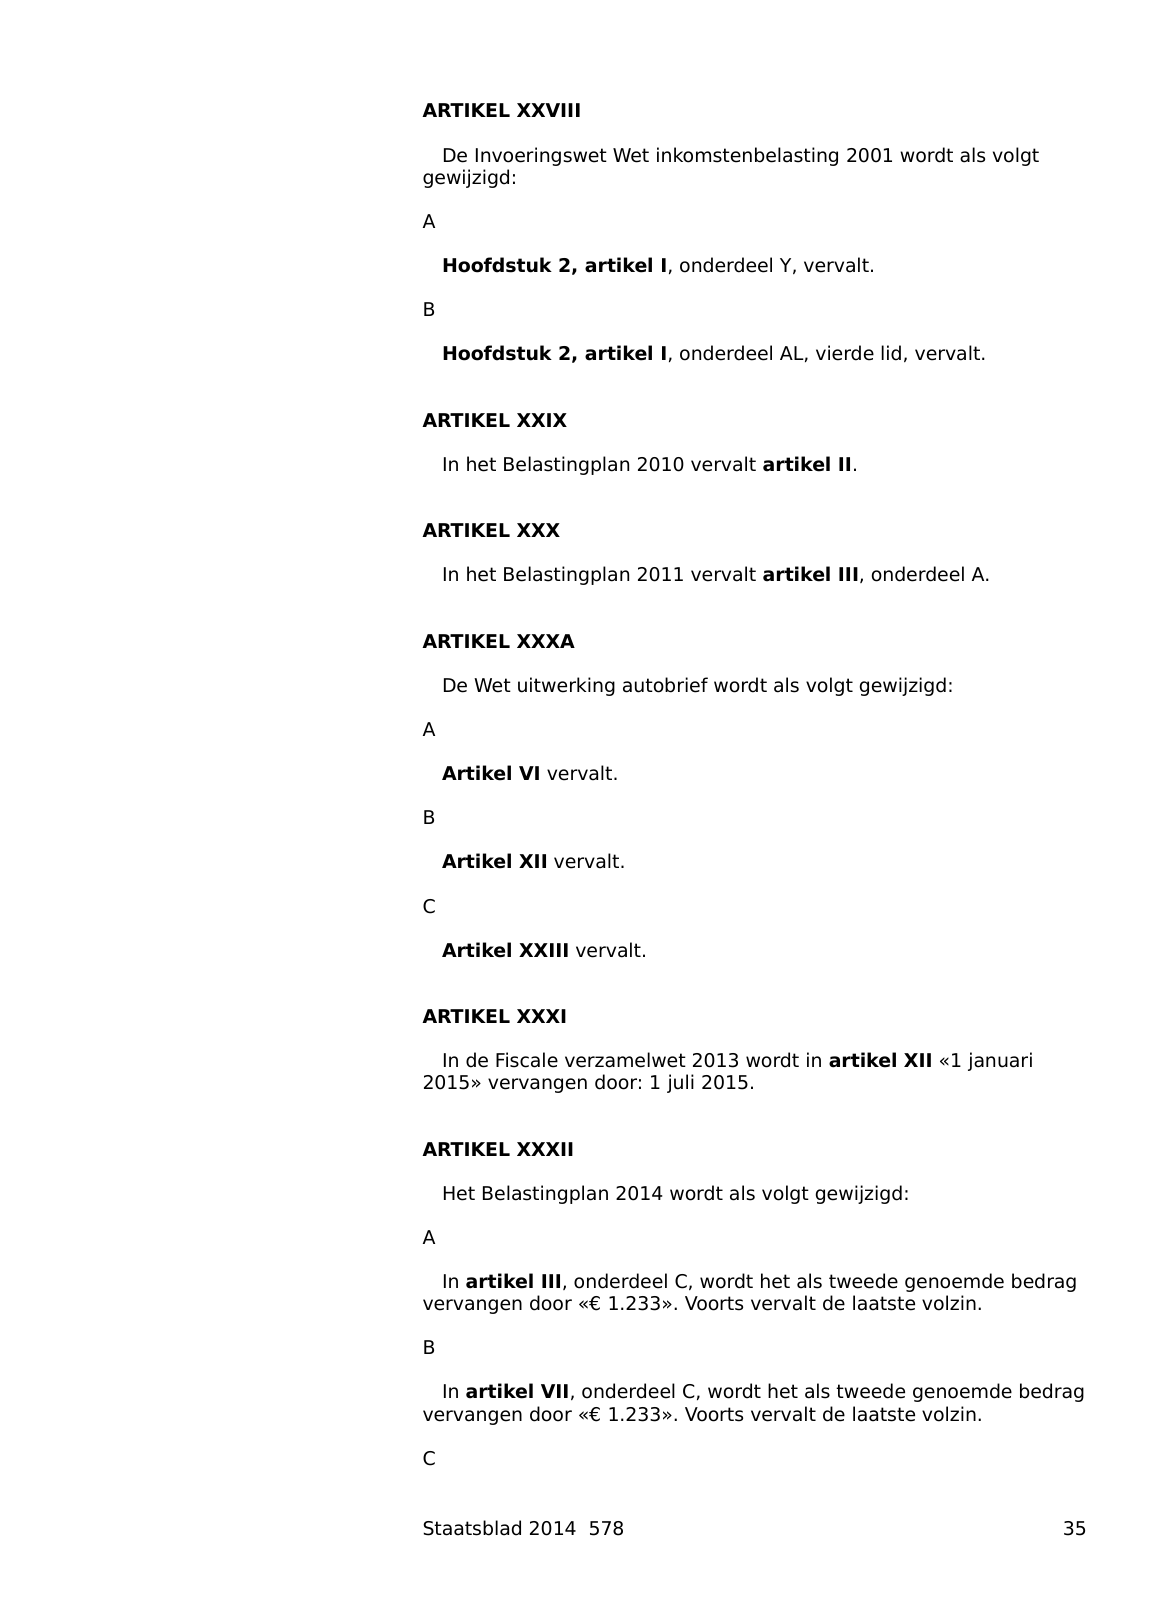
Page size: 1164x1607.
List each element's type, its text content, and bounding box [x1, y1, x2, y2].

text In artikel III, onderdeel C, wordt het als tweede genoemde bedrag vervangen door «€ 1.233». Voorts vervalt de laatste volzin. [422, 1271, 1087, 1315]
subtitle ARTIKEL XXVIII [422, 100, 1087, 122]
subtitle ARTIKEL XXX [422, 520, 1087, 542]
text De Invoeringswet Wet inkomstenbelasting 2001 wordt als volgt gewijzigd: [422, 144, 1087, 188]
text De Wet uitwerking autobrief wordt als volgt gewijzigd: [422, 675, 1087, 697]
text Artikel VI vervalt. [422, 763, 1087, 785]
text In het Belastingplan 2011 vervalt artikel III, onderdeel A. [422, 564, 1087, 586]
text Het Belastingplan 2014 wordt als volgt gewijzigd: [422, 1183, 1087, 1205]
text C [422, 896, 1087, 918]
text B [422, 299, 1087, 321]
text A [422, 719, 1087, 741]
text A [422, 1227, 1087, 1249]
text Artikel XII vervalt. [422, 851, 1087, 873]
subtitle ARTIKEL XXXII [422, 1139, 1087, 1161]
subtitle ARTIKEL XXXI [422, 1006, 1087, 1028]
text B [422, 1337, 1087, 1359]
text Hoofdstuk 2, artikel I, onderdeel AL, vierde lid, vervalt. [422, 343, 1087, 365]
subtitle ARTIKEL XXXA [422, 631, 1087, 653]
text In het Belastingplan 2010 vervalt artikel II. [422, 454, 1087, 476]
subtitle ARTIKEL XXIX [422, 409, 1087, 432]
text Hoofdstuk 2, artikel I, onderdeel Y, vervalt. [422, 255, 1087, 277]
text Artikel XXIII vervalt. [422, 940, 1087, 962]
text A [422, 211, 1087, 233]
text C [422, 1448, 1087, 1469]
text In artikel VII, onderdeel C, wordt het als tweede genoemde bedrag vervangen door «€ 1.233». Voorts vervalt de laatste volzin. [422, 1381, 1087, 1425]
text In de Fiscale verzamelwet 2013 wordt in artikel XII «1 januari 2015» vervangen door: 1 juli 2015. [422, 1050, 1087, 1094]
text B [422, 807, 1087, 829]
